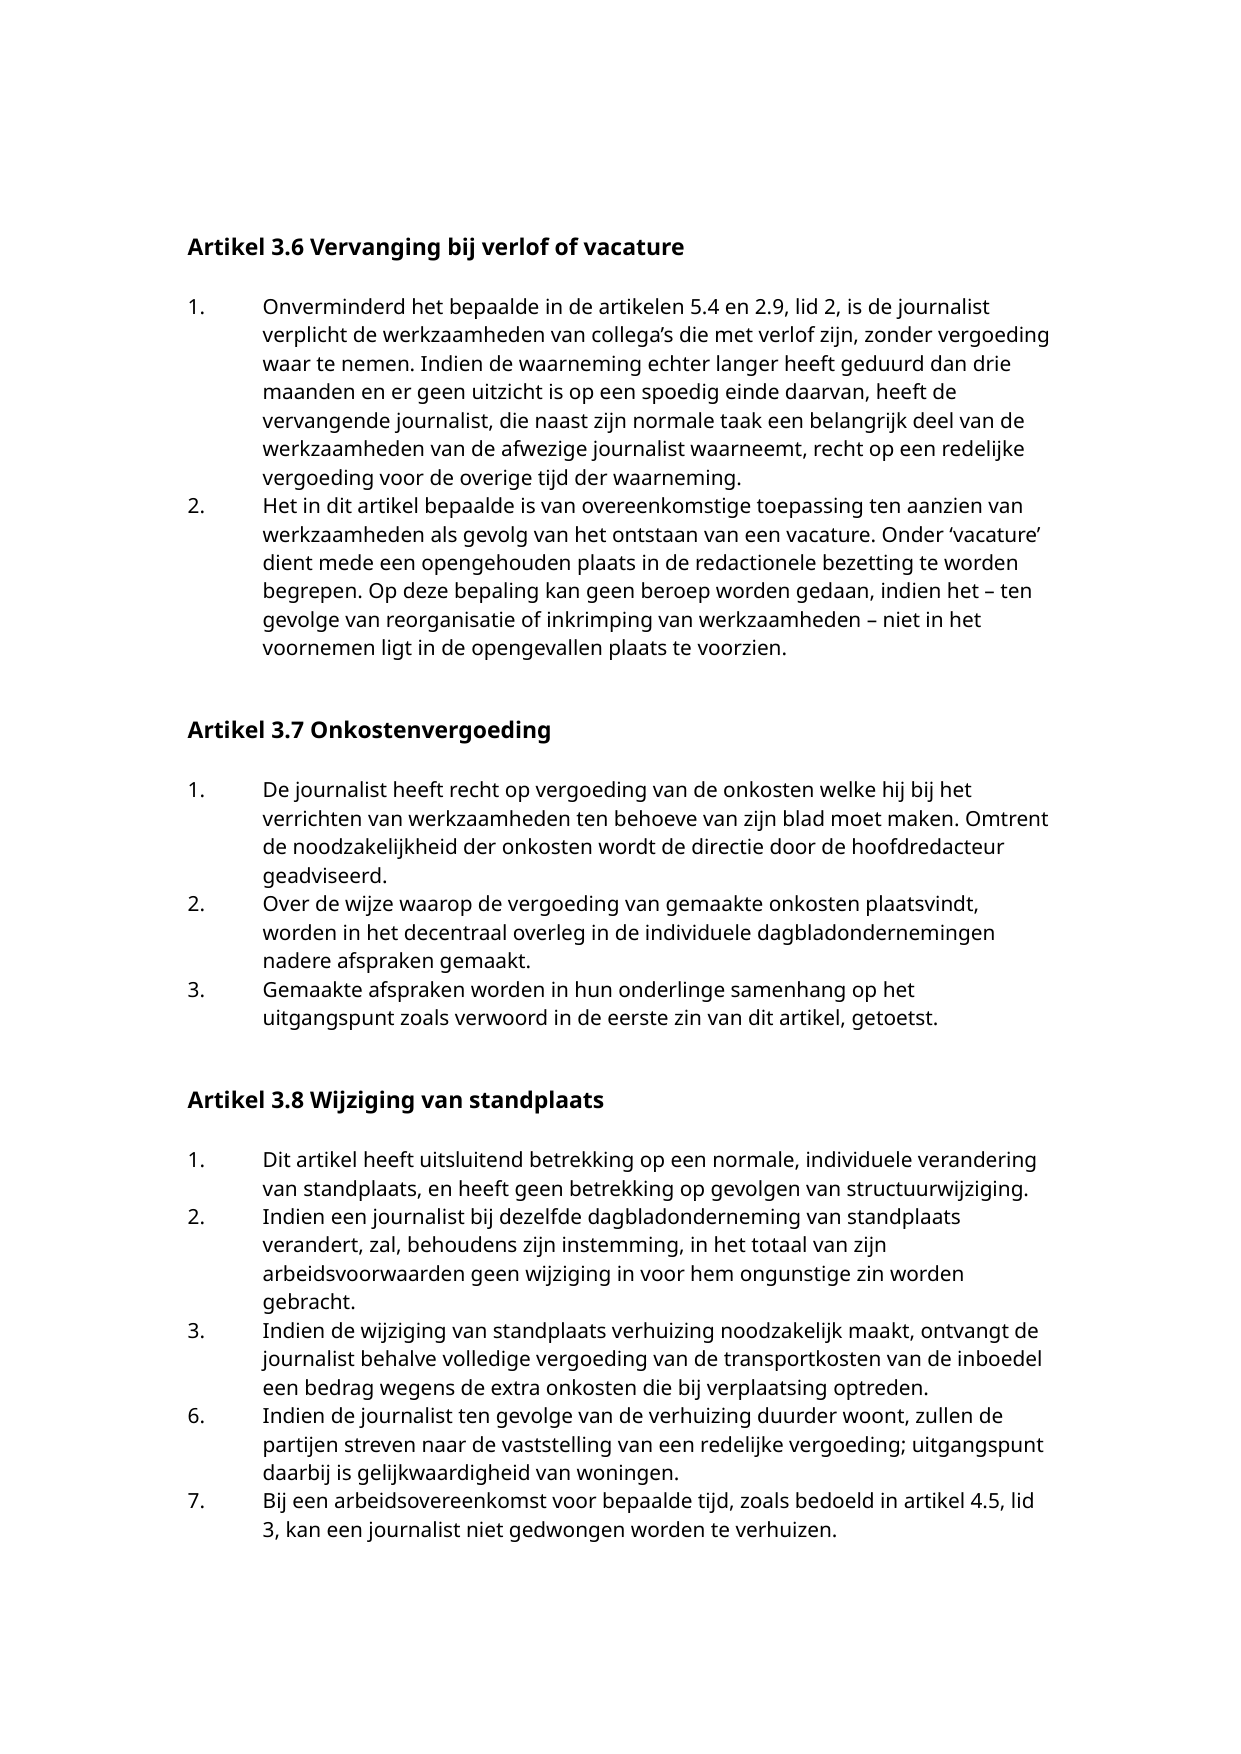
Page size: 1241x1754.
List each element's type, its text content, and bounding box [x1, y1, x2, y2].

list Indien de journalist ten gevolge van de verhuizing duurder woont, zullen de partijen streven naar de vaststelling van een redelijke vergoeding; uitgangspunt daarbij is gelijkwaardigheid van woningen. [187, 1401, 1053, 1487]
list Onverminderd het bepaalde in de artikelen 5.4 en 2.9, lid 2, is de journalist verplicht de werkzaamheden van collega’s die met verlof zijn, zonder vergoeding waar te nemen. Indien de waarneming echter langer heeft geduurd dan drie maanden en er geen uitzicht is op een spoedig einde daarvan, heeft de vervangende journalist, die naast zijn normale taak een belangrijk deel van de werkzaamheden van de afwezige journalist waarneemt, recht op een redelijke vergoeding voor de overige tijd der waarneming. [187, 292, 1053, 491]
list Indien een journalist bij dezelfde dagbladonderneming van standplaats verandert, zal, behoudens zijn instemming, in het totaal van zijn arbeidsvoorwaarden geen wijziging in voor hem ongunstige zin worden gebracht. [187, 1202, 1053, 1316]
list Dit artikel heeft uitsluitend betrekking op een normale, individuele verandering van standplaats, en heeft geen betrekking op gevolgen van structuurwijziging. [187, 1145, 1053, 1202]
subtitle Artikel 3.7 Onkostenvergoeding [187, 714, 1053, 746]
list Bij een arbeidsovereenkomst voor bepaalde tijd, zoals bedoeld in artikel 4.5, lid 3, kan een journalist niet gedwongen worden te verhuizen. [187, 1487, 1053, 1543]
list Over de wijze waarop de vergoeding van gemaakte onkosten plaatsvindt, worden in het decentraal overleg in de individuele dagbladondernemingen nadere afspraken gemaakt. [187, 889, 1053, 975]
list Indien de wijziging van standplaats verhuizing noodzakelijk maakt, ontvangt de journalist behalve volledige vergoeding van de transportkosten van de inboedel een bedrag wegens de extra onkosten die bij verplaatsing optreden. [187, 1316, 1053, 1401]
subtitle Artikel 3.6 Vervanging bij verlof of vacature [187, 231, 1053, 262]
list Gemaakte afspraken worden in hun onderlinge samenhang op het uitgangspunt zoals verwoord in de eerste zin van dit artikel, getoetst. [187, 975, 1053, 1032]
subtitle Artikel 3.8 Wijziging van standplaats [187, 1084, 1053, 1115]
list Het in dit artikel bepaalde is van overeenkomstige toepassing ten aanzien van werkzaamheden als gevolg van het ontstaan van een vacature. Onder ‘vacature’ dient mede een opengehouden plaats in de redactionele bezetting te worden begrepen. Op deze bepaling kan geen beroep worden gedaan, indien het – ten gevolge van reorganisatie of inkrimping van werkzaamheden – niet in het voornemen ligt in de opengevallen plaats te voorzien. [187, 491, 1053, 662]
list De journalist heeft recht op vergoeding van de onkosten welke hij bij het verrichten van werkzaamheden ten behoeve van zijn blad moet maken. Omtrent de noodzakelijkheid der onkosten wordt de directie door de hoofdredacteur geadviseerd. [187, 776, 1053, 889]
